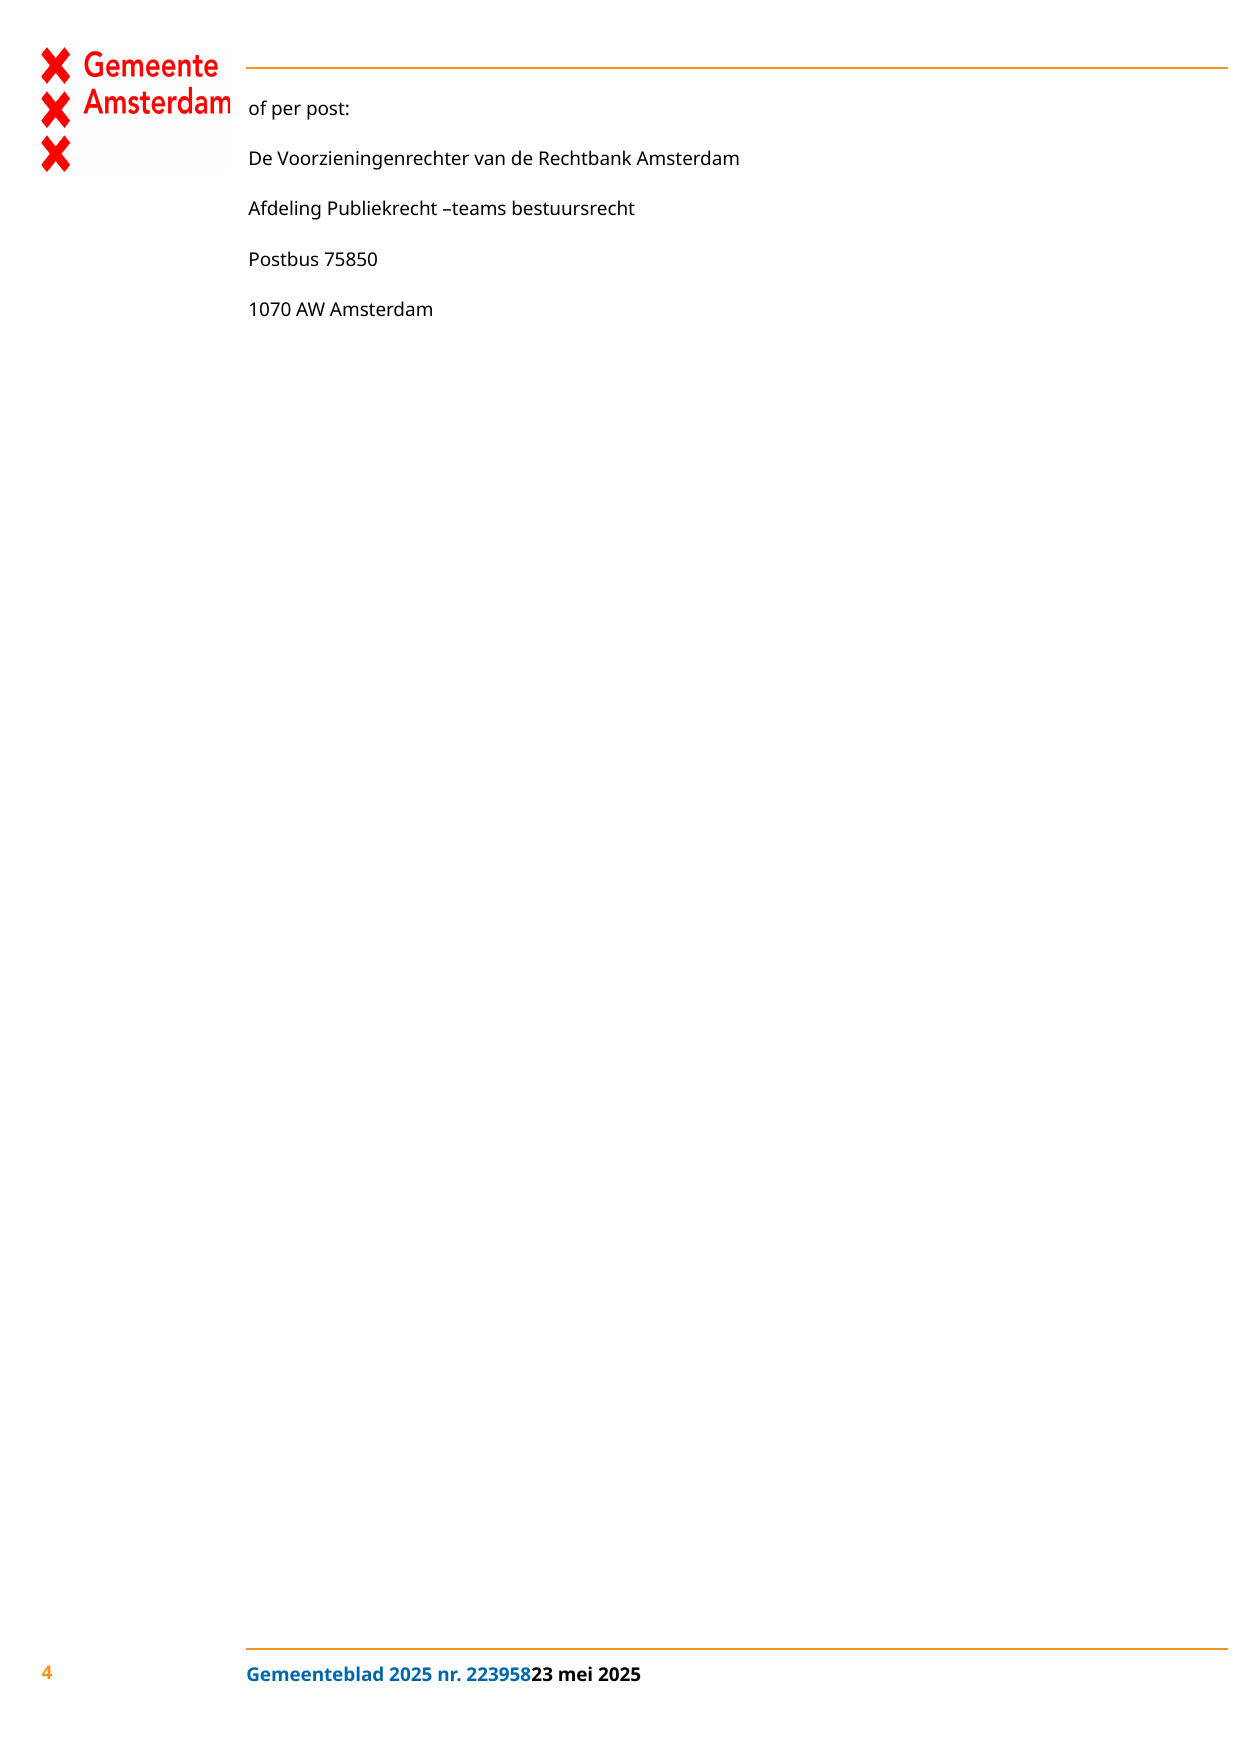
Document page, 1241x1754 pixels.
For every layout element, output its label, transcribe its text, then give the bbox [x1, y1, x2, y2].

picture [41, 47, 231, 172]
text Postbus 75850 [248, 246, 1152, 272]
text Afdeling Publiekrecht –teams bestuursrecht [248, 196, 1152, 221]
text of per post: [248, 95, 1152, 121]
text 1070 AW Amsterdam [248, 296, 1152, 322]
text De Voorzieningenrechter van de Rechtbank Amsterdam [248, 145, 1152, 171]
